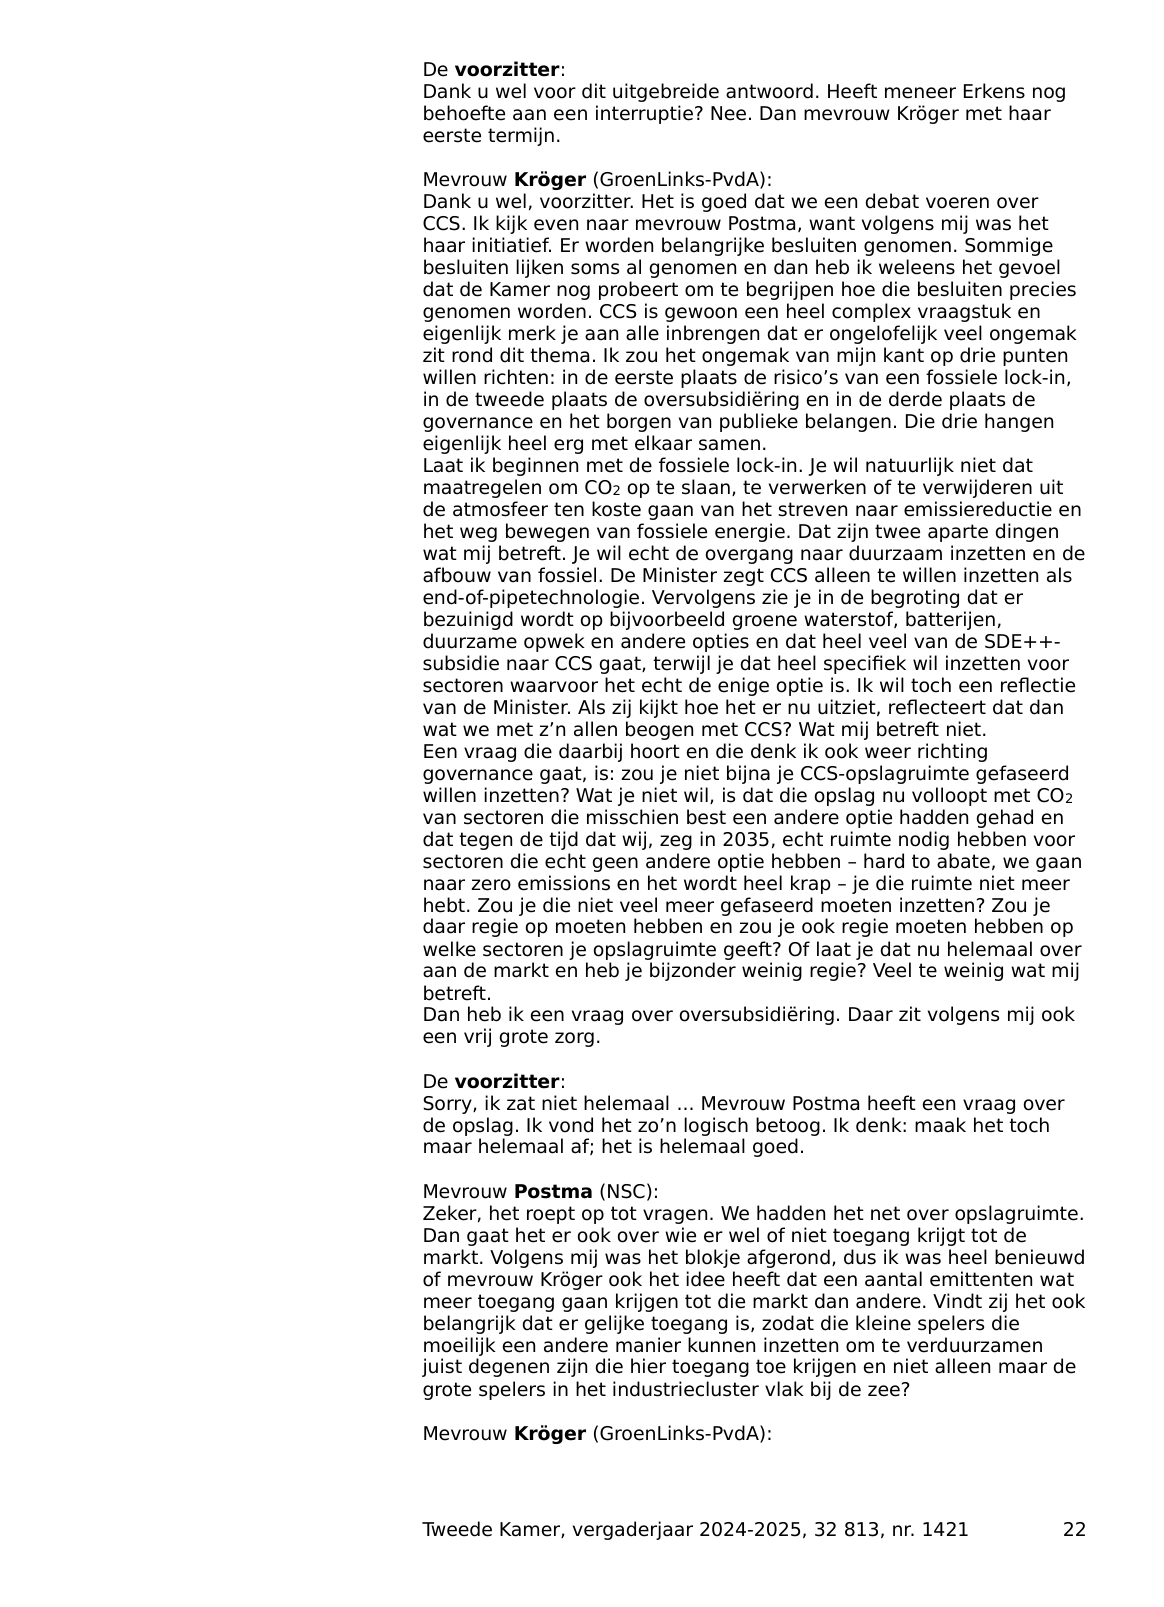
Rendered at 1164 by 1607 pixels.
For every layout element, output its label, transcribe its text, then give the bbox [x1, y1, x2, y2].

text Sorry, ik zat niet helemaal ... Mevrouw Postma heeft een vraag over de opslag. Ik vond het zo’n logisch betoog. Ik denk: maak het toch maar helemaal af; het is helemaal goed. [422, 1092, 1087, 1158]
text Dank u wel voor dit uitgebreide antwoord. Heeft meneer Erkens nog behoefte aan een interruptie? Nee. Dan mevrouw Kröger met haar eerste termijn. [422, 81, 1087, 147]
text Mevrouw Kröger (GroenLinks-PvdA): [422, 169, 1087, 191]
text Dan heb ik een vraag over oversubsidiëring. Daar zit volgens mij ook een vrij grote zorg. [422, 1004, 1087, 1048]
text Een vraag die daarbij hoort en die denk ik ook weer richting governance gaat, is: zou je niet bijna je CCS-opslagruimte gefaseerd willen inzetten? Wat je niet wil, is dat die opslag nu volloopt met CO2 van sectoren die misschien best een andere optie hadden gehad en dat tegen de tijd dat wij, zeg in 2035, echt ruimte nodig hebben voor sectoren die echt geen andere optie hebben – hard to abate, we gaan naar zero emissions en het wordt heel krap – je die ruimte niet meer hebt. Zou je die niet veel meer gefaseerd moeten inzetten? Zou je daar regie op moeten hebben en zou je ook regie moeten hebben op welke sectoren je opslagruimte geeft? Of laat je dat nu helemaal over aan de markt en heb je bijzonder weinig regie? Veel te weinig wat mij betreft. [422, 741, 1087, 1004]
text Laat ik beginnen met de fossiele lock-in. Je wil natuurlijk niet dat maatregelen om CO2 op te slaan, te verwerken of te verwijderen uit de atmosfeer ten koste gaan van het streven naar emissiereductie en het weg bewegen van fossiele energie. Dat zijn twee aparte dingen wat mij betreft. Je wil echt de overgang naar duurzaam inzetten en de afbouw van fossiel. De Minister zegt CCS alleen te willen inzetten als end-of-pipetechnologie. Vervolgens zie je in de begroting dat er bezuinigd wordt op bijvoorbeeld groene waterstof, batterijen, duurzame opwek en andere opties en dat heel veel van de SDE++-subsidie naar CCS gaat, terwijl je dat heel specifiek wil inzetten voor sectoren waarvoor het echt de enige optie is. Ik wil toch een reflectie van de Minister. Als zij kijkt hoe het er nu uitziet, reflecteert dat dan wat we met z’n allen beogen met CCS? Wat mij betreft niet. [422, 455, 1087, 741]
text Mevrouw Postma (NSC): [422, 1181, 1087, 1203]
text Mevrouw Kröger (GroenLinks-PvdA): [422, 1423, 1087, 1444]
text Zeker, het roept op tot vragen. We hadden het net over opslagruimte. Dan gaat het er ook over wie er wel of niet toegang krijgt tot de markt. Volgens mij was het blokje afgerond, dus ik was heel benieuwd of mevrouw Kröger ook het idee heeft dat een aantal emittenten wat meer toegang gaan krijgen tot die markt dan andere. Vindt zij het ook belangrijk dat er gelijke toegang is, zodat die kleine spelers die moeilijk een andere manier kunnen inzetten om te verduurzamen juist degenen zijn die hier toegang toe krijgen en niet alleen maar de grote spelers in het industriecluster vlak bij de zee? [422, 1203, 1087, 1400]
text De voorzitter: [422, 1071, 1087, 1092]
text Dank u wel, voorzitter. Het is goed dat we een debat voeren over CCS. Ik kijk even naar mevrouw Postma, want volgens mij was het haar initiatief. Er worden belangrijke besluiten genomen. Sommige besluiten lijken soms al genomen en dan heb ik weleens het gevoel dat de Kamer nog probeert om te begrijpen hoe die besluiten precies genomen worden. CCS is gewoon een heel complex vraagstuk en eigenlijk merk je aan alle inbrengen dat er ongelofelijk veel ongemak zit rond dit thema. Ik zou het ongemak van mijn kant op drie punten willen richten: in de eerste plaats de risico’s van een fossiele lock-in, in de tweede plaats de oversubsidiëring en in de derde plaats de governance en het borgen van publieke belangen. Die drie hangen eigenlijk heel erg met elkaar samen. [422, 191, 1087, 455]
text De voorzitter: [422, 59, 1087, 81]
